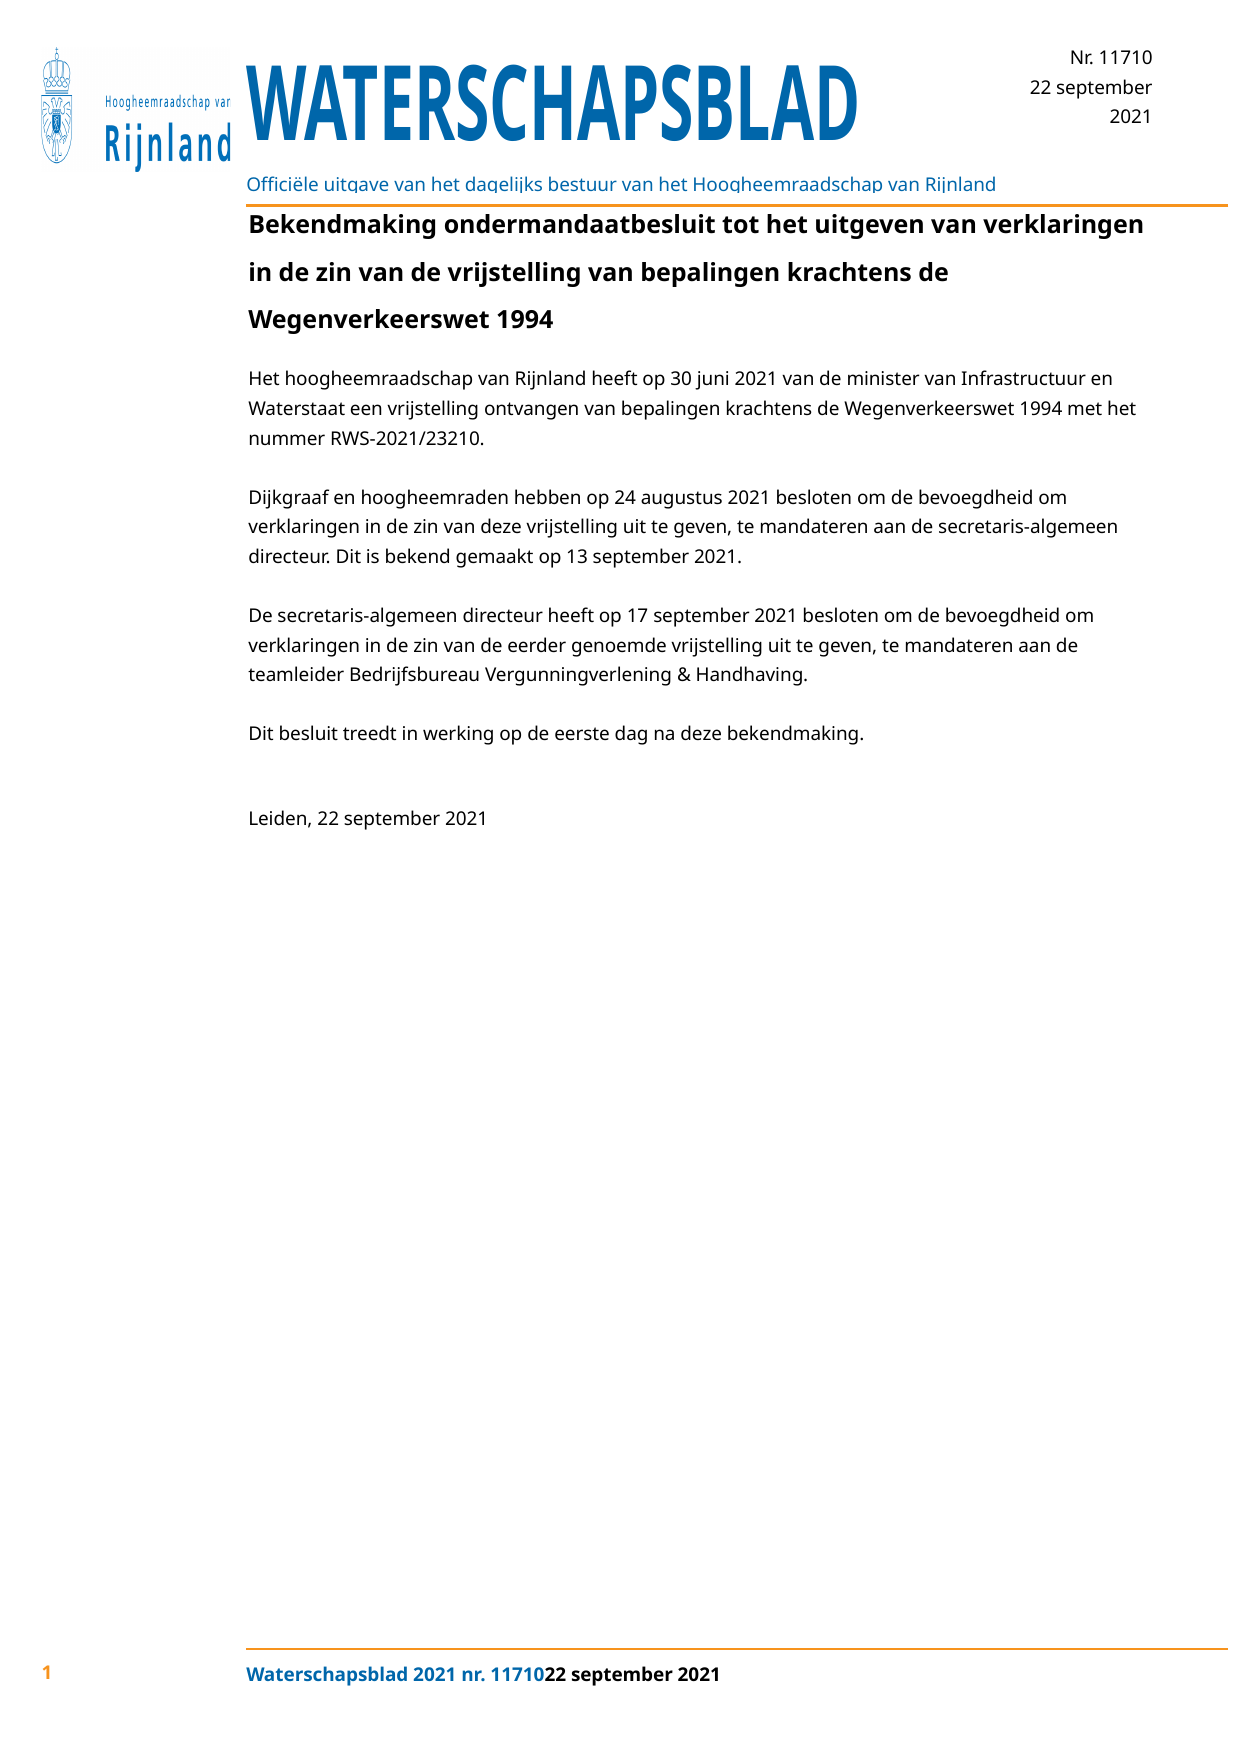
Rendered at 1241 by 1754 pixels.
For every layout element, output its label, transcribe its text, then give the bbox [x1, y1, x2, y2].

text Het hoogheemraadschap van Rijnland heeft op 30 juni 2021 van de minister van Infrastructuur en Waterstaat een vrijstelling ontvangen van bepalingen krachtens de Wegenverkeerswet 1994 met het nummer RWS-2021/23210. [248, 366, 1152, 450]
text Dit besluit treedt in werking op de eerste dag na deze bekendmaking. [248, 721, 1152, 746]
text De secretaris-algemeen directeur heeft op 17 september 2021 besloten om de bevoegdheid om verklaringen in de zin van de eerder genoemde vrijstelling uit te geven, te mandateren aan de teamleider Bedrijfsbureau Vergunningverlening & Handhaving. [248, 602, 1152, 687]
picture [41, 47, 231, 172]
text Dijkgraaf en hoogheemraden hebben op 24 augustus 2021 besloten om de bevoegdheid om verklaringen in de zin van deze vrijstelling uit te geven, te mandateren aan de secretaris-algemeen directeur. Dit is bekend gemaakt op 13 september 2021. [248, 484, 1152, 569]
text Bekendmaking ondermandaatbesluit tot het uitgeven van verklaringen in de zin van de vrijstelling van bepalingen krachtens de Wegenverkeerswet 1994 [248, 207, 1152, 336]
text Leiden, 22 september 2021 [248, 805, 1152, 831]
